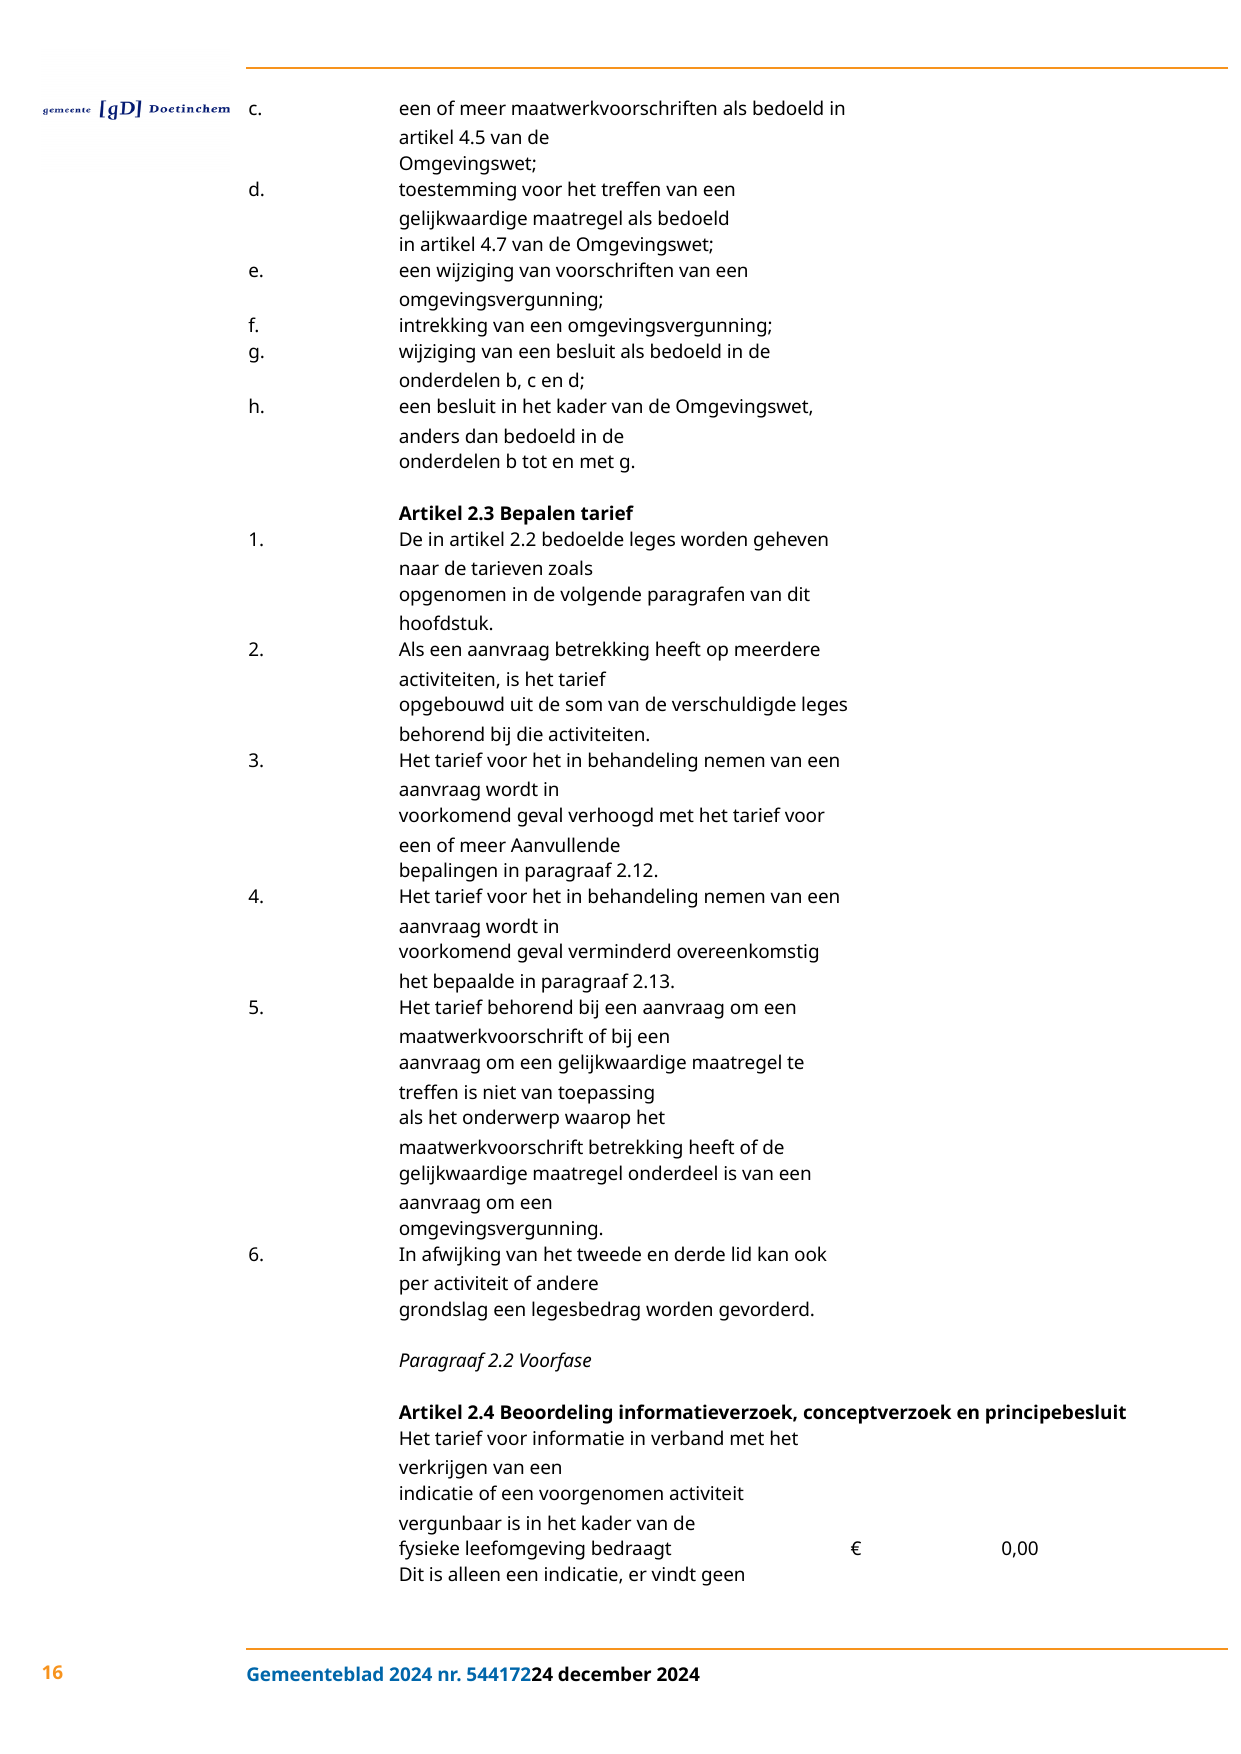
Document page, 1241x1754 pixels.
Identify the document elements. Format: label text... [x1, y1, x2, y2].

table_cell [399, 1374, 1152, 1399]
table_cell [850, 747, 1001, 802]
table_cell Artikel 2.3 Bepalen tarief [399, 500, 1152, 526]
table_cell [248, 1399, 398, 1425]
table_cell 4. [248, 883, 398, 939]
table_cell [850, 581, 1001, 636]
table_cell opgenomen in de volgende paragrafen van dit hoofdstuk. [399, 581, 850, 636]
table_cell [248, 1160, 398, 1215]
table_cell [850, 994, 1001, 1049]
table_cell [248, 1322, 398, 1348]
table_cell [1001, 747, 1152, 802]
table_cell [1001, 636, 1152, 692]
table_cell omgevingsvergunning. [399, 1215, 850, 1241]
table_cell [248, 474, 398, 500]
table_cell [850, 1296, 1001, 1322]
table_cell [850, 338, 1001, 393]
table_cell een of meer maatwerkvoorschriften als bedoeld in artikel 4.5 van de [399, 95, 850, 150]
table_cell Artikel 2.4 Beoordeling informatieverzoek, conceptverzoek en principebesluit [399, 1399, 1152, 1425]
table_cell indicatie of een voorgenomen activiteit vergunbaar is in het kader van de [399, 1480, 850, 1536]
table_cell [1001, 1480, 1152, 1536]
table_cell aanvraag om een gelijkwaardige maatregel te treffen is niet van toepassing [399, 1049, 850, 1104]
table_cell voorkomend geval verminderd overeenkomstig het bepaalde in paragraaf 2.13. [399, 939, 850, 994]
table_cell grondslag een legesbedrag worden gevorderd. [399, 1296, 850, 1322]
table_cell [1001, 1049, 1152, 1104]
table_cell [248, 1374, 398, 1399]
table_cell [1001, 883, 1152, 939]
table_cell g. [248, 338, 398, 393]
table_cell [248, 581, 398, 636]
table_cell Omgevingswet; [399, 150, 850, 176]
table_cell De in artikel 2.2 bedoelde leges worden geheven naar de tarieven zoals [399, 526, 850, 581]
table_cell [850, 526, 1001, 581]
table_cell [1001, 994, 1152, 1049]
table_cell [850, 1049, 1001, 1104]
table_cell [1001, 1425, 1152, 1480]
table_cell [850, 636, 1001, 692]
table_cell Het tarief voor het in behandeling nemen van een aanvraag wordt in [399, 883, 850, 939]
table_cell [248, 1480, 398, 1536]
table_cell Het tarief behorend bij een aanvraag om een maatwerkvoorschrift of bij een [399, 994, 850, 1049]
table_cell h. [248, 393, 398, 448]
table_cell [399, 1322, 1152, 1348]
table_cell 2. [248, 636, 398, 692]
table_cell 6. [248, 1241, 398, 1296]
table_cell [248, 449, 398, 474]
table_cell [850, 1425, 1001, 1480]
table_cell [248, 150, 398, 176]
table_cell [248, 1425, 398, 1480]
table_cell Dit is alleen een indicatie, er vindt geen [399, 1561, 850, 1587]
table_cell 0,00 [1001, 1536, 1152, 1561]
table_cell [850, 257, 1001, 312]
table_cell [248, 231, 398, 257]
table_cell [1001, 393, 1152, 448]
table_cell [248, 1105, 398, 1160]
table_cell Het tarief voor het in behandeling nemen van een aanvraag wordt in [399, 747, 850, 802]
table_cell [248, 1348, 398, 1373]
table_cell [850, 1241, 1001, 1296]
table_cell gelijkwaardige maatregel onderdeel is van een aanvraag om een [399, 1160, 850, 1215]
table_cell Als een aanvraag betrekking heeft op meerdere activiteiten, is het tarief [399, 636, 850, 692]
table_cell [248, 1561, 398, 1587]
table_cell [248, 1049, 398, 1104]
table_cell [1001, 312, 1152, 338]
table_cell in artikel 4.7 van de Omgevingswet; [399, 231, 850, 257]
table_cell [850, 939, 1001, 994]
table_cell [850, 692, 1001, 747]
table_cell c. [248, 95, 398, 150]
table_cell onderdelen b tot en met g. [399, 449, 850, 474]
table_cell [248, 500, 398, 526]
table_cell [1001, 526, 1152, 581]
table_cell [1001, 581, 1152, 636]
table_cell een wijziging van voorschriften van een omgevingsvergunning; [399, 257, 850, 312]
table_cell [1001, 1241, 1152, 1296]
table_cell [850, 1480, 1001, 1536]
table_cell Het tarief voor informatie in verband met het verkrijgen van een [399, 1425, 850, 1480]
table_cell [1001, 802, 1152, 858]
table_cell [1001, 1160, 1152, 1215]
table_cell intrekking van een omgevingsvergunning; [399, 312, 850, 338]
table_cell toestemming voor het treffen van een gelijkwaardige maatregel als bedoeld [399, 176, 850, 231]
table_cell [850, 858, 1001, 883]
table_cell [248, 939, 398, 994]
table_cell een besluit in het kader van de Omgevingswet, anders dan bedoeld in de [399, 393, 850, 448]
table_cell [248, 692, 398, 747]
table_cell [850, 231, 1001, 257]
table_cell € [850, 1536, 1001, 1561]
table_cell [850, 1215, 1001, 1241]
table_cell [399, 474, 1152, 500]
table_cell [850, 95, 1001, 150]
table_cell opgebouwd uit de som van de verschuldigde leges behorend bij die activiteiten. [399, 692, 850, 747]
table_cell [1001, 449, 1152, 474]
picture [41, 47, 231, 172]
table_cell e. [248, 257, 398, 312]
table_cell [850, 312, 1001, 338]
table_cell d. [248, 176, 398, 231]
table_cell [1001, 692, 1152, 747]
table_cell In afwijking van het tweede en derde lid kan ook per activiteit of andere [399, 1241, 850, 1296]
table_cell [850, 449, 1001, 474]
table_cell voorkomend geval verhoogd met het tarief voor een of meer Aanvullende [399, 802, 850, 858]
table_cell [248, 858, 398, 883]
table_cell [850, 1160, 1001, 1215]
table_cell [1001, 95, 1152, 150]
table_cell [1001, 338, 1152, 393]
table_cell [850, 176, 1001, 231]
table_cell als het onderwerp waarop het maatwerkvoorschrift betrekking heeft of de [399, 1105, 850, 1160]
table_cell [1001, 939, 1152, 994]
table_cell 1. [248, 526, 398, 581]
table_cell 5. [248, 994, 398, 1049]
table_cell 3. [248, 747, 398, 802]
table_cell [1001, 1215, 1152, 1241]
table_cell [850, 393, 1001, 448]
table_cell [248, 1536, 398, 1561]
table_cell fysieke leefomgeving bedraagt [399, 1536, 850, 1561]
table_cell [850, 1105, 1001, 1160]
table_cell [850, 802, 1001, 858]
table_cell [1001, 257, 1152, 312]
table_cell [248, 1296, 398, 1322]
table_cell [1001, 176, 1152, 231]
table_cell wijziging van een besluit als bedoeld in de onderdelen b, c en d; [399, 338, 850, 393]
table_cell [850, 1561, 1001, 1587]
table_cell bepalingen in paragraaf 2.12. [399, 858, 850, 883]
table_cell [1001, 1296, 1152, 1322]
table_cell [248, 802, 398, 858]
table_cell [1001, 231, 1152, 257]
table_cell f. [248, 312, 398, 338]
table_cell [1001, 1561, 1152, 1587]
table_cell [1001, 150, 1152, 176]
table_cell [248, 1215, 398, 1241]
table_cell Paragraaf 2.2 Voorfase [399, 1348, 1152, 1373]
table_cell [850, 150, 1001, 176]
table_cell [1001, 1105, 1152, 1160]
table_cell [850, 883, 1001, 939]
table_cell [1001, 858, 1152, 883]
